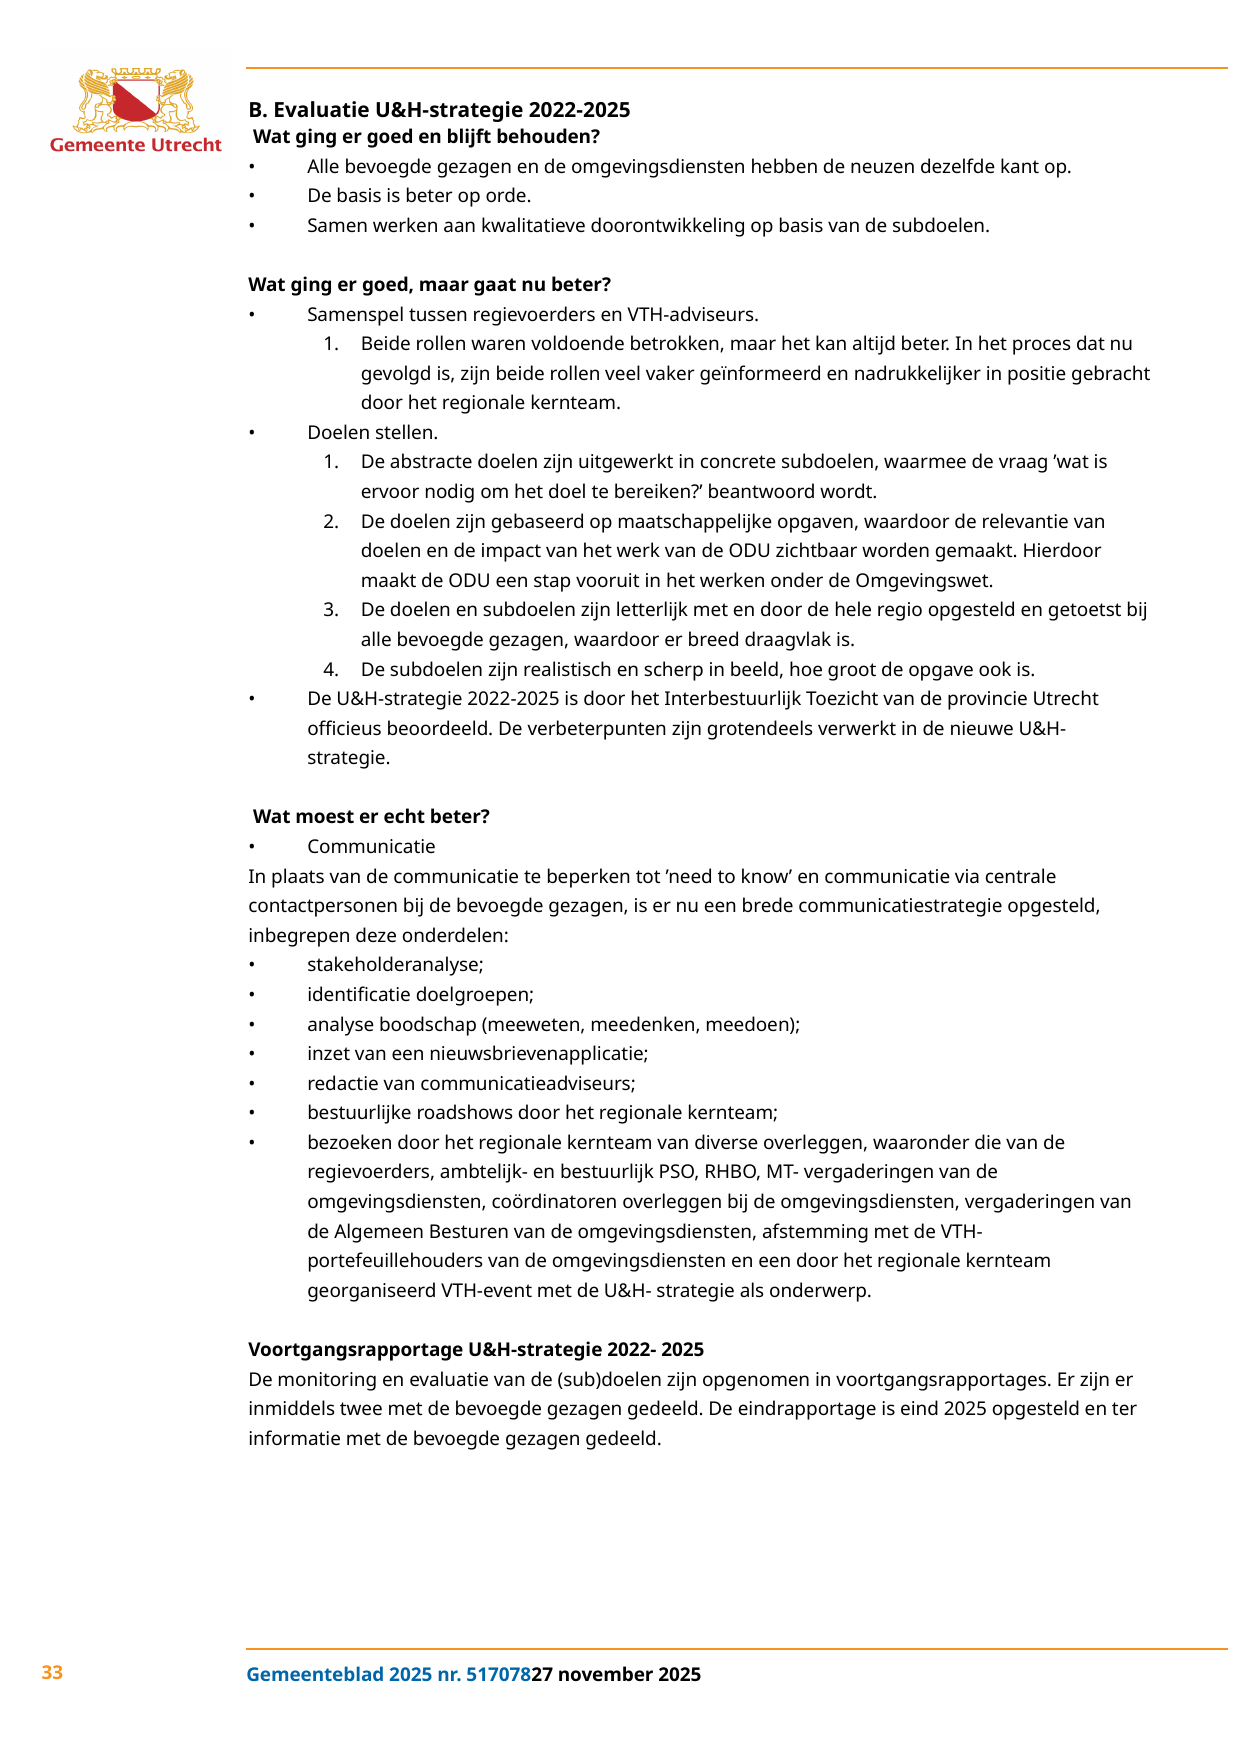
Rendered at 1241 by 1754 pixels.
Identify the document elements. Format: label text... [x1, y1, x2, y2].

text Wat ging er goed, maar gaat nu beter? [248, 271, 1152, 297]
list Alle bevoegde gezagen en de omgevingsdiensten hebben de neuzen dezelfde kant op. [248, 153, 1152, 179]
list Samen werken aan kwalitatieve doorontwikkeling op basis van de subdoelen. [248, 212, 1152, 238]
list Doelen stellen. [248, 419, 1152, 445]
list bestuurlijke roadshows door het regionale kernteam; [248, 1099, 1152, 1125]
list Communicatie [248, 833, 1152, 859]
text De monitoring en evaluatie van de (sub)doelen zijn opgenomen in voortgangsrapportages. Er zijn er inmiddels twee met de bevoegde gezagen gedeeld. De eindrapportage is eind 2025 opgesteld en ter informatie met de bevoegde gezagen gedeeld. [248, 1366, 1152, 1451]
text B. Evaluatie U&H-strategie 2022-2025 [248, 95, 1152, 123]
list identificatie doelgroepen; [248, 981, 1152, 1007]
list Samenspel tussen regievoerders en VTH-adviseurs. [248, 301, 1152, 327]
list analyse boodschap (meeweten, meedenken, meedoen); [248, 1011, 1152, 1037]
list De abstracte doelen zijn uitgewerkt in concrete subdoelen, waarmee de vraag ’wat is ervoor nodig om het doel te bereiken?’ beantwoord wordt. [323, 449, 1152, 504]
list Beide rollen waren voldoende betrokken, maar het kan altijd beter. In het proces dat nu gevolgd is, zijn beide rollen veel vaker geïnformeerd en nadrukkelijker in positie gebracht door het regionale kernteam. [323, 330, 1152, 415]
list De basis is beter op orde. [248, 182, 1152, 208]
list De doelen zijn gebaseerd op maatschappelijke opgaven, waardoor de relevantie van doelen en de impact van het werk van de ODU zichtbaar worden gemaakt. Hierdoor maakt de ODU een stap vooruit in het werken onder de Omgevingswet. [323, 508, 1152, 593]
text Wat ging er goed en blijft behouden? [248, 123, 1152, 149]
list De subdoelen zijn realistisch en scherp in beeld, hoe groot de opgave ook is. [323, 656, 1152, 682]
picture [41, 47, 231, 172]
list redactie van communicatieadviseurs; [248, 1070, 1152, 1096]
list stakeholderanalyse; [248, 952, 1152, 977]
list De U&H-strategie 2022-2025 is door het Interbestuurlijk Toezicht van de provincie Utrecht officieus beoordeeld. De verbeterpunten zijn grotendeels verwerkt in de nieuwe U&H- strategie. [248, 685, 1152, 770]
text In plaats van de communicatie te beperken tot ’need to know’ en communicatie via centrale contactpersonen bij de bevoegde gezagen, is er nu een brede communicatiestrategie opgesteld, inbegrepen deze onderdelen: [248, 863, 1152, 948]
text Voortgangsrapportage U&H-strategie 2022- 2025 [248, 1336, 1152, 1362]
list bezoeken door het regionale kernteam van diverse overleggen, waaronder die van de regievoerders, ambtelijk- en bestuurlijk PSO, RHBO, MT- vergaderingen van de omgevingsdiensten, coördinatoren overleggen bij de omgevingsdiensten, vergaderingen van de Algemeen Besturen van de omgevingsdiensten, afstemming met de VTH- portefeuillehouders van de omgevingsdiensten en een door het regionale kernteam georganiseerd VTH-event met de U&H- strategie als onderwerp. [248, 1129, 1152, 1303]
list inzet van een nieuwsbrievenapplicatie; [248, 1040, 1152, 1066]
list De doelen en subdoelen zijn letterlijk met en door de hele regio opgesteld en getoetst bij alle bevoegde gezagen, waardoor er breed draagvlak is. [323, 597, 1152, 652]
text Wat moest er echt beter? [248, 804, 1152, 829]
